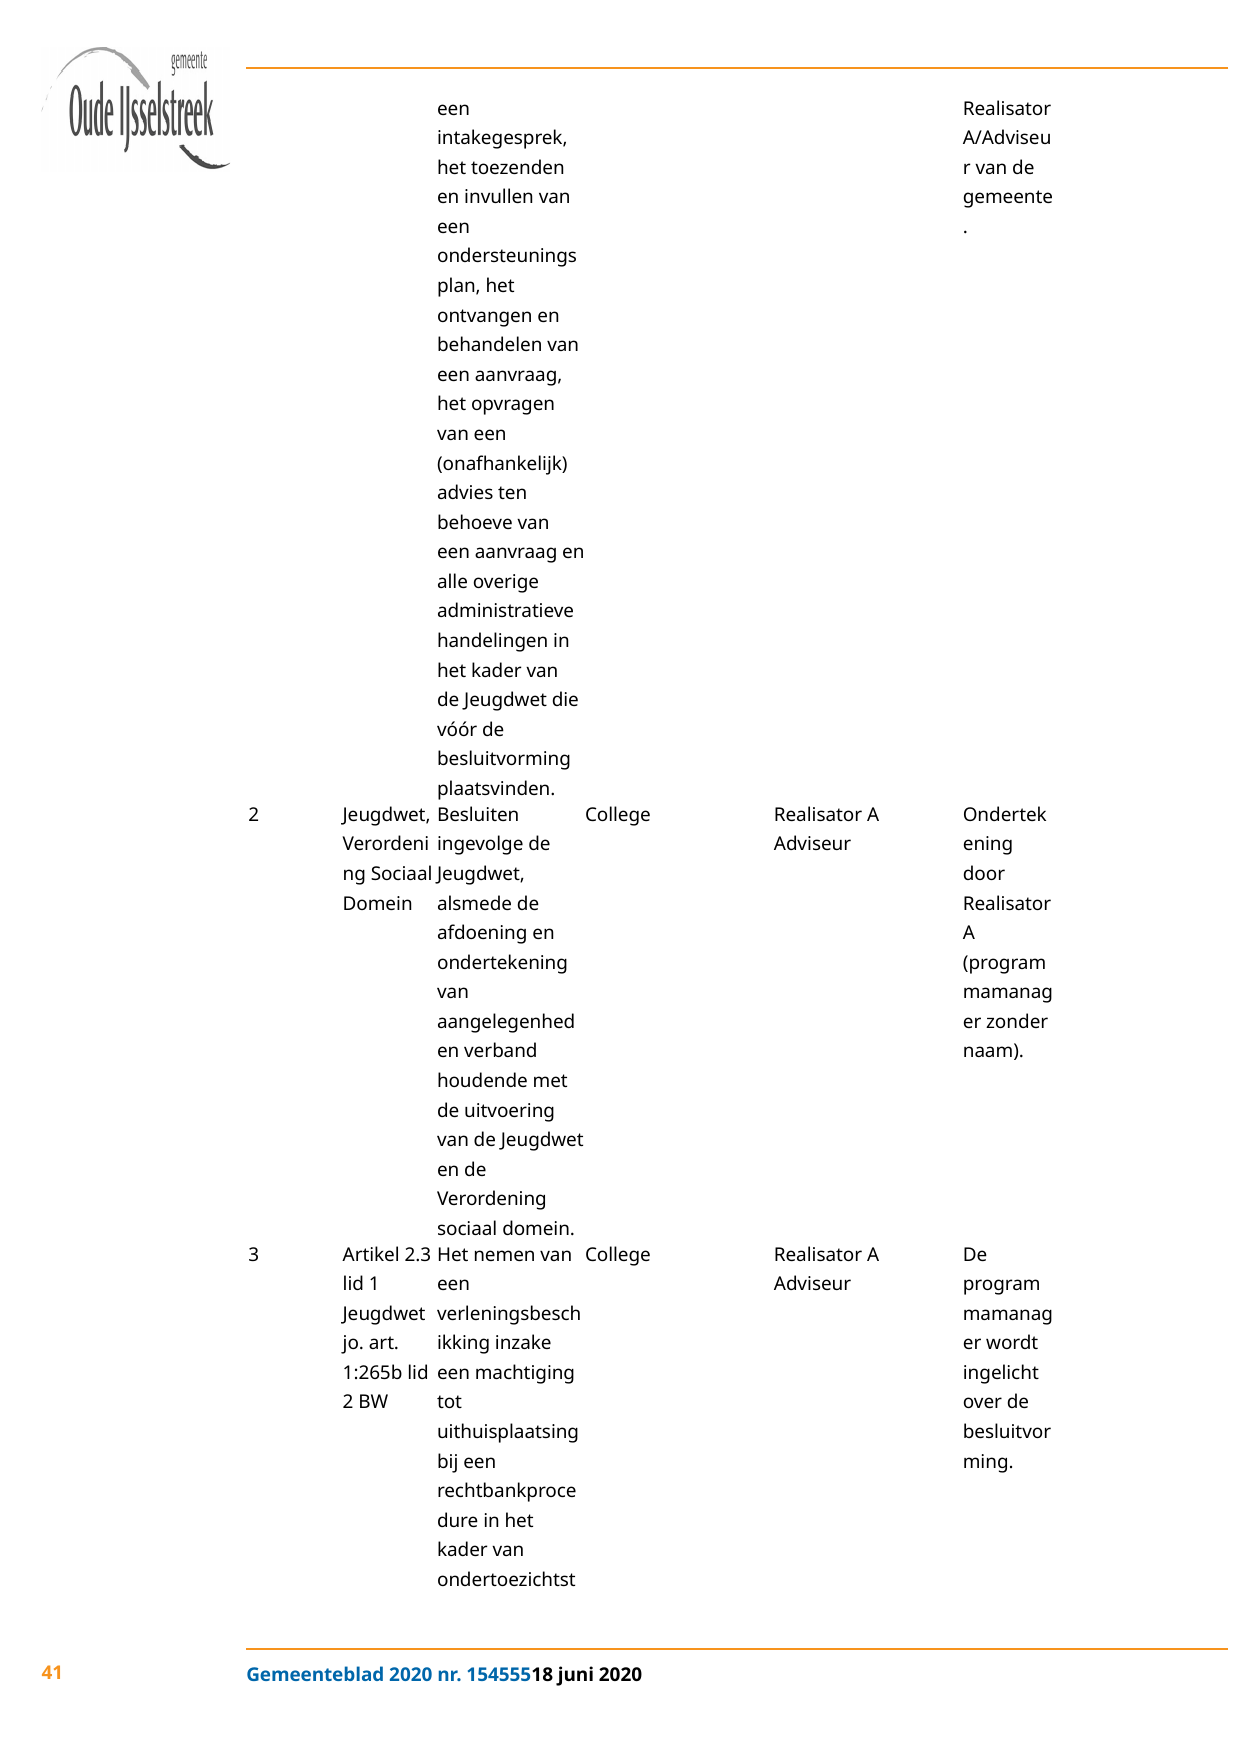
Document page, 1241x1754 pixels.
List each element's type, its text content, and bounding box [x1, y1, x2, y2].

table_cell Artikel 2.3 lid 1 Jeugdwet jo. art. 1:265b lid 2 BW [343, 1241, 437, 1592]
table_cell [585, 95, 774, 801]
table_cell Jeugdwet, Verordening Sociaal Domein [343, 801, 437, 1241]
table_cell Realisator A Adviseur [774, 801, 963, 1241]
table_cell [774, 95, 963, 801]
table_cell Besluiten ingevolge de Jeugdwet, alsmede de afdoening en ondertekening van aangelegenheden verband houdende met de uitvoering van de Jeugdwet en de Verordening sociaal domein. [437, 801, 585, 1241]
table_cell Ondertekening door Realisator A (programmamanager zonder naam). [963, 801, 1057, 1241]
table_cell [248, 95, 342, 801]
table_cell Het nemen van een verleningsbeschikking inzake een machtiging tot uithuisplaatsing bij een rechtbankprocedure in het kader van ondertoezichtst [437, 1241, 585, 1592]
table_cell Realisator A/Adviseur van de gemeente. [963, 95, 1057, 801]
table_cell De programmamanager wordt ingelicht over de besluitvorming. [963, 1241, 1057, 1592]
table_cell een intakegesprek, het toezenden en invullen van een ondersteuningsplan, het ontvangen en behandelen van een aanvraag, het opvragen van een (onafhankelijk) advies ten behoeve van een aanvraag en alle overige administratieve handelingen in het kader van de Jeugdwet die vóór de besluitvorming plaatsvinden. [437, 95, 585, 801]
table_cell College [585, 1241, 774, 1592]
table_cell 2 [248, 801, 342, 1241]
table_cell Realisator A Adviseur [774, 1241, 963, 1592]
table_cell College [585, 801, 774, 1241]
picture [41, 47, 231, 172]
table_cell 3 [248, 1241, 342, 1592]
table_cell [343, 95, 437, 801]
